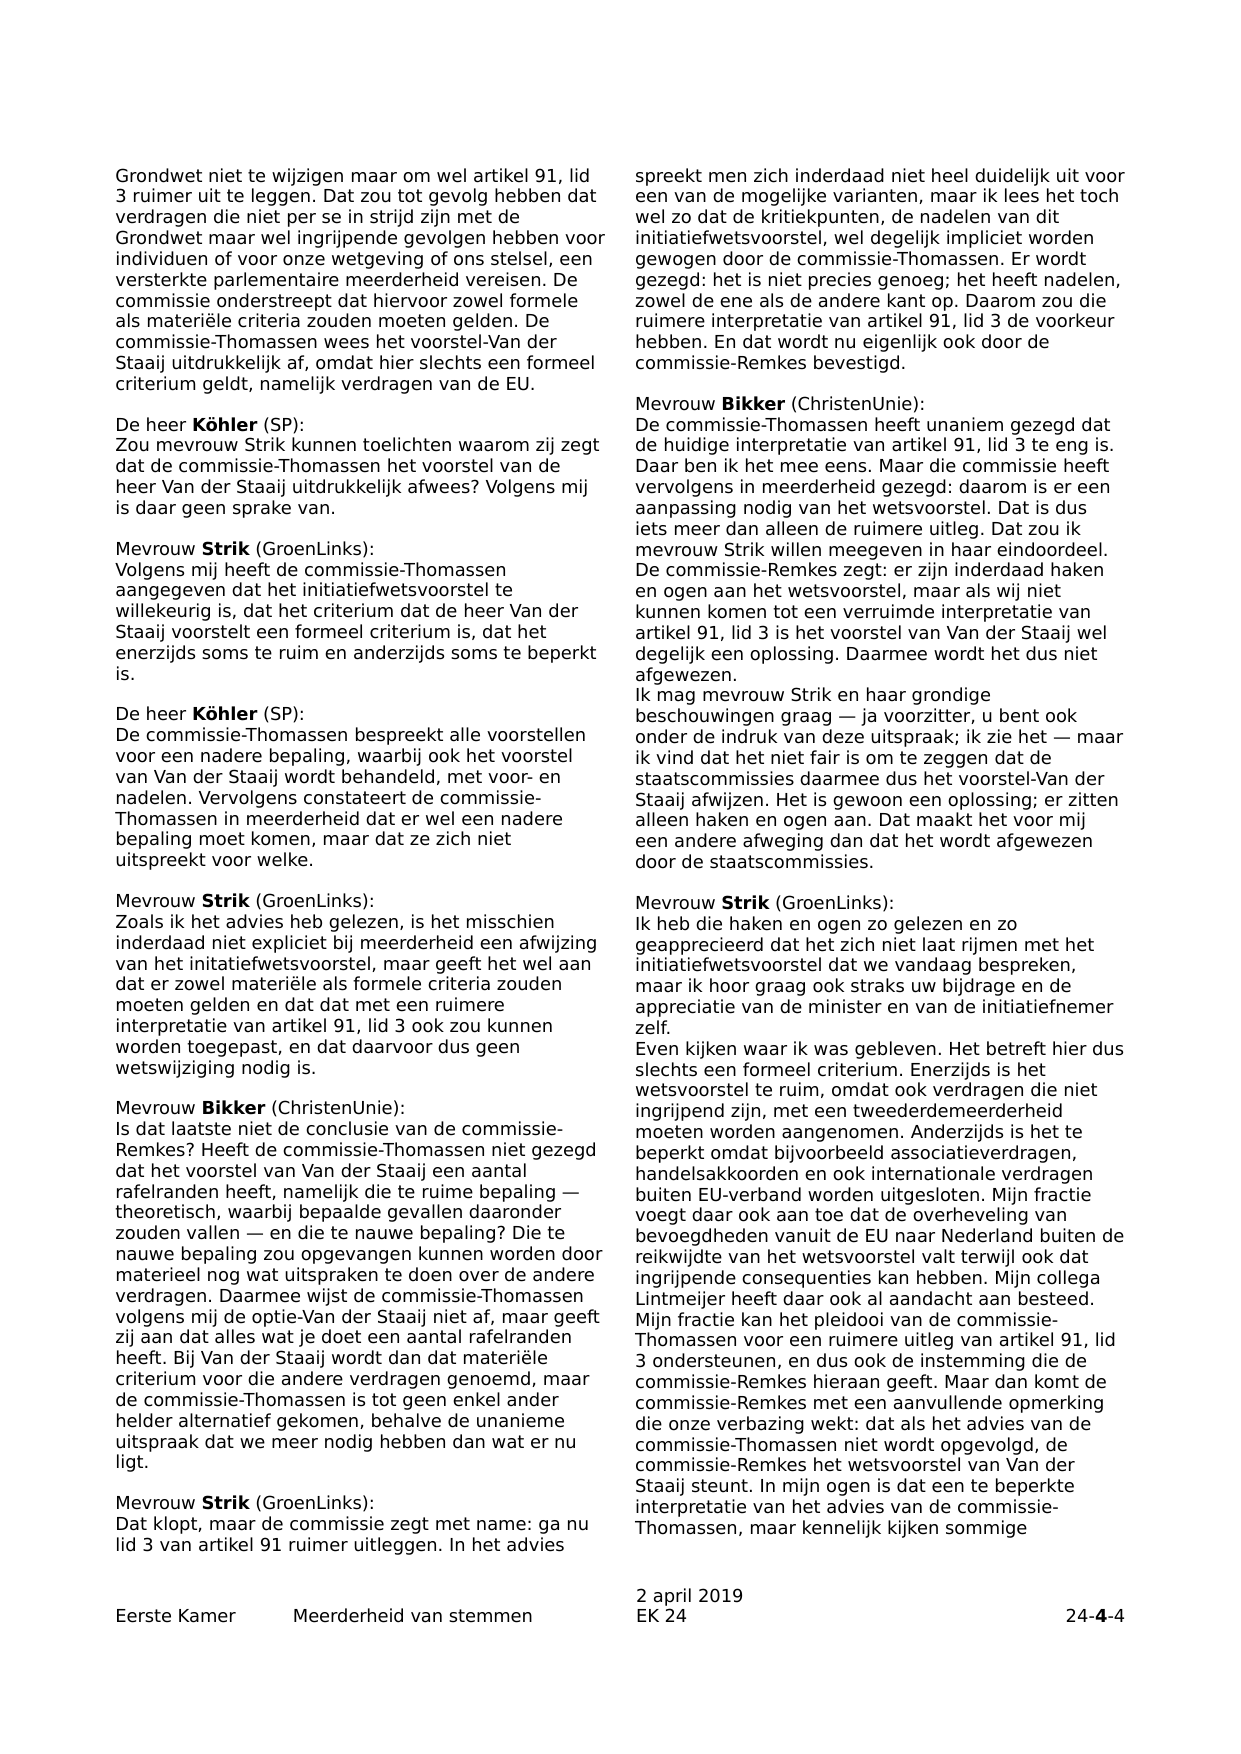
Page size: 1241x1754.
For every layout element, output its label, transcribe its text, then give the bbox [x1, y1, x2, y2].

text Mevrouw Bikker (ChristenUnie): [635, 394, 1125, 414]
text Dat klopt, maar de commissie zegt met name: ga nu lid 3 van artikel 91 ruimer uitleggen. In het advies [115, 1514, 605, 1556]
text Is dat laatste niet de conclusie van de commissie-Remkes? Heeft de commissie-Thomassen niet gezegd dat het voorstel van Van der Staaij een aantal rafelranden heeft, namelijk die te ruime bepaling — theoretisch, waarbij bepaalde gevallen daaronder zouden vallen — en die te nauwe bepaling? Die te nauwe bepaling zou opgevangen kunnen worden door materieel nog wat uitspraken te doen over de andere verdragen. Daarmee wijst de commissie-Thomassen volgens mij de optie-Van der Staaij niet af, maar geeft zij aan dat alles wat je doet een aantal rafelranden heeft. Bij Van der Staaij wordt dan dat materiële criterium voor die andere verdragen genoemd, maar de commissie-Thomassen is tot geen enkel ander helder alternatief gekomen, behalve de unanieme uitspraak dat we meer nodig hebben dan wat er nu ligt. [115, 1119, 605, 1473]
text Mevrouw Strik (GroenLinks): [115, 538, 605, 559]
text Zou mevrouw Strik kunnen toelichten waarom zij zegt dat de commissie-Thomassen het voorstel van de heer Van der Staaij uitdrukkelijk afwees? Volgens mij is daar geen sprake van. [115, 435, 605, 518]
text De heer Köhler (SP): [115, 414, 605, 435]
text Mevrouw Bikker (ChristenUnie): [115, 1098, 605, 1119]
text Even kijken waar ik was gebleven. Het betreft hier dus slechts een formeel criterium. Enerzijds is het wetsvoorstel te ruim, omdat ook verdragen die niet ingrijpend zijn, met een tweederdemeerderheid moeten worden aangenomen. Anderzijds is het te beperkt omdat bijvoorbeeld associatieverdragen, handelsakkoorden en ook internationale verdragen buiten EU-verband worden uitgesloten. Mijn fractie voegt daar ook aan toe dat de overheveling van bevoegdheden vanuit de EU naar Nederland buiten de reikwijdte van het wetsvoorstel valt terwijl ook dat ingrijpende consequenties kan hebben. Mijn collega Lintmeijer heeft daar ook al aandacht aan besteed. [635, 1038, 1125, 1309]
text spreekt men zich inderdaad niet heel duidelijk uit voor een van de mogelijke varianten, maar ik lees het toch wel zo dat de kritiekpunten, de nadelen van dit initiatiefwetsvoorstel, wel degelijk impliciet worden gewogen door de commissie-Thomassen. Er wordt gezegd: het is niet precies genoeg; het heeft nadelen, zowel de ene als de andere kant op. Daarom zou die ruimere interpretatie van artikel 91, lid 3 de voorkeur hebben. En dat wordt nu eigenlijk ook door de commissie-Remkes bevestigd. [635, 165, 1125, 374]
text Zoals ik het advies heb gelezen, is het misschien inderdaad niet expliciet bij meerderheid een afwijzing van het initatiefwetsvoorstel, maar geeft het wel aan dat er zowel materiële als formele criteria zouden moeten gelden en dat dat met een ruimere interpretatie van artikel 91, lid 3 ook zou kunnen worden toegepast, en dat daarvoor dus geen wetswijziging nodig is. [115, 912, 605, 1078]
text Volgens mij heeft de commissie-Thomassen aangegeven dat het initiatiefwetsvoorstel te willekeurig is, dat het criterium dat de heer Van der Staaij voorstelt een formeel criterium is, dat het enerzijds soms te ruim en anderzijds soms te beperkt is. [115, 559, 605, 684]
text Mevrouw Strik (GroenLinks): [115, 891, 605, 912]
text Grondwet niet te wijzigen maar om wel artikel 91, lid 3 ruimer uit te leggen. Dat zou tot gevolg hebben dat verdragen die niet per se in strijd zijn met de Grondwet maar wel ingrijpende gevolgen hebben voor individuen of voor onze wetgeving of ons stelsel, een versterkte parlementaire meerderheid vereisen. De commissie onderstreept dat hiervoor zowel formele als materiële criteria zouden moeten gelden. De commissie-Thomassen wees het voorstel-Van der Staaij uitdrukkelijk af, omdat hier slechts een formeel criterium geldt, namelijk verdragen van de EU. [115, 165, 605, 394]
text Mevrouw Strik (GroenLinks): [115, 1493, 605, 1514]
text Ik heb die haken en ogen zo gelezen en zo geapprecieerd dat het zich niet laat rijmen met het initiatiefwetsvoorstel dat we vandaag bespreken, maar ik hoor graag ook straks uw bijdrage en de appreciatie van de minister en van de initiatiefnemer zelf. [635, 913, 1125, 1038]
text De commissie-Thomassen bespreekt alle voorstellen voor een nadere bepaling, waarbij ook het voorstel van Van der Staaij wordt behandeld, met voor- en nadelen. Vervolgens constateert de commissie-Thomassen in meerderheid dat er wel een nadere bepaling moet komen, maar dat ze zich niet uitspreekt voor welke. [115, 725, 605, 871]
text Mijn fractie kan het pleidooi van de commissie-Thomassen voor een ruimere uitleg van artikel 91, lid 3 ondersteunen, en dus ook de instemming die de commissie-Remkes hieraan geeft. Maar dan komt de commissie-Remkes met een aanvullende opmerking die onze verbazing wekt: dat als het advies van de commissie-Thomassen niet wordt opgevolgd, de commissie-Remkes het wetsvoorstel van Van der Staaij steunt. In mijn ogen is dat een te beperkte interpretatie van het advies van de commissie-Thomassen, maar kennelijk kijken sommige [635, 1309, 1125, 1538]
text Ik mag mevrouw Strik en haar grondige beschouwingen graag — ja voorzitter, u bent ook onder de indruk van deze uitspraak; ik zie het — maar ik vind dat het niet fair is om te zeggen dat de staatscommissies daarmee dus het voorstel-Van der Staaij afwijzen. Het is gewoon een oplossing; er zitten alleen haken en ogen aan. Dat maakt het voor mij een andere afweging dan dat het wordt afgewezen door de staatscommissies. [635, 685, 1125, 873]
text Mevrouw Strik (GroenLinks): [635, 893, 1125, 913]
text De heer Köhler (SP): [115, 704, 605, 725]
text De commissie-Thomassen heeft unaniem gezegd dat de huidige interpretatie van artikel 91, lid 3 te eng is. Daar ben ik het mee eens. Maar die commissie heeft vervolgens in meerderheid gezegd: daarom is er een aanpassing nodig van het wetsvoorstel. Dat is dus iets meer dan alleen de ruimere uitleg. Dat zou ik mevrouw Strik willen meegeven in haar eindoordeel. De commissie-Remkes zegt: er zijn inderdaad haken en ogen aan het wetsvoorstel, maar als wij niet kunnen komen tot een verruimde interpretatie van artikel 91, lid 3 is het voorstel van Van der Staaij wel degelijk een oplossing. Daarmee wordt het dus niet afgewezen. [635, 414, 1125, 685]
